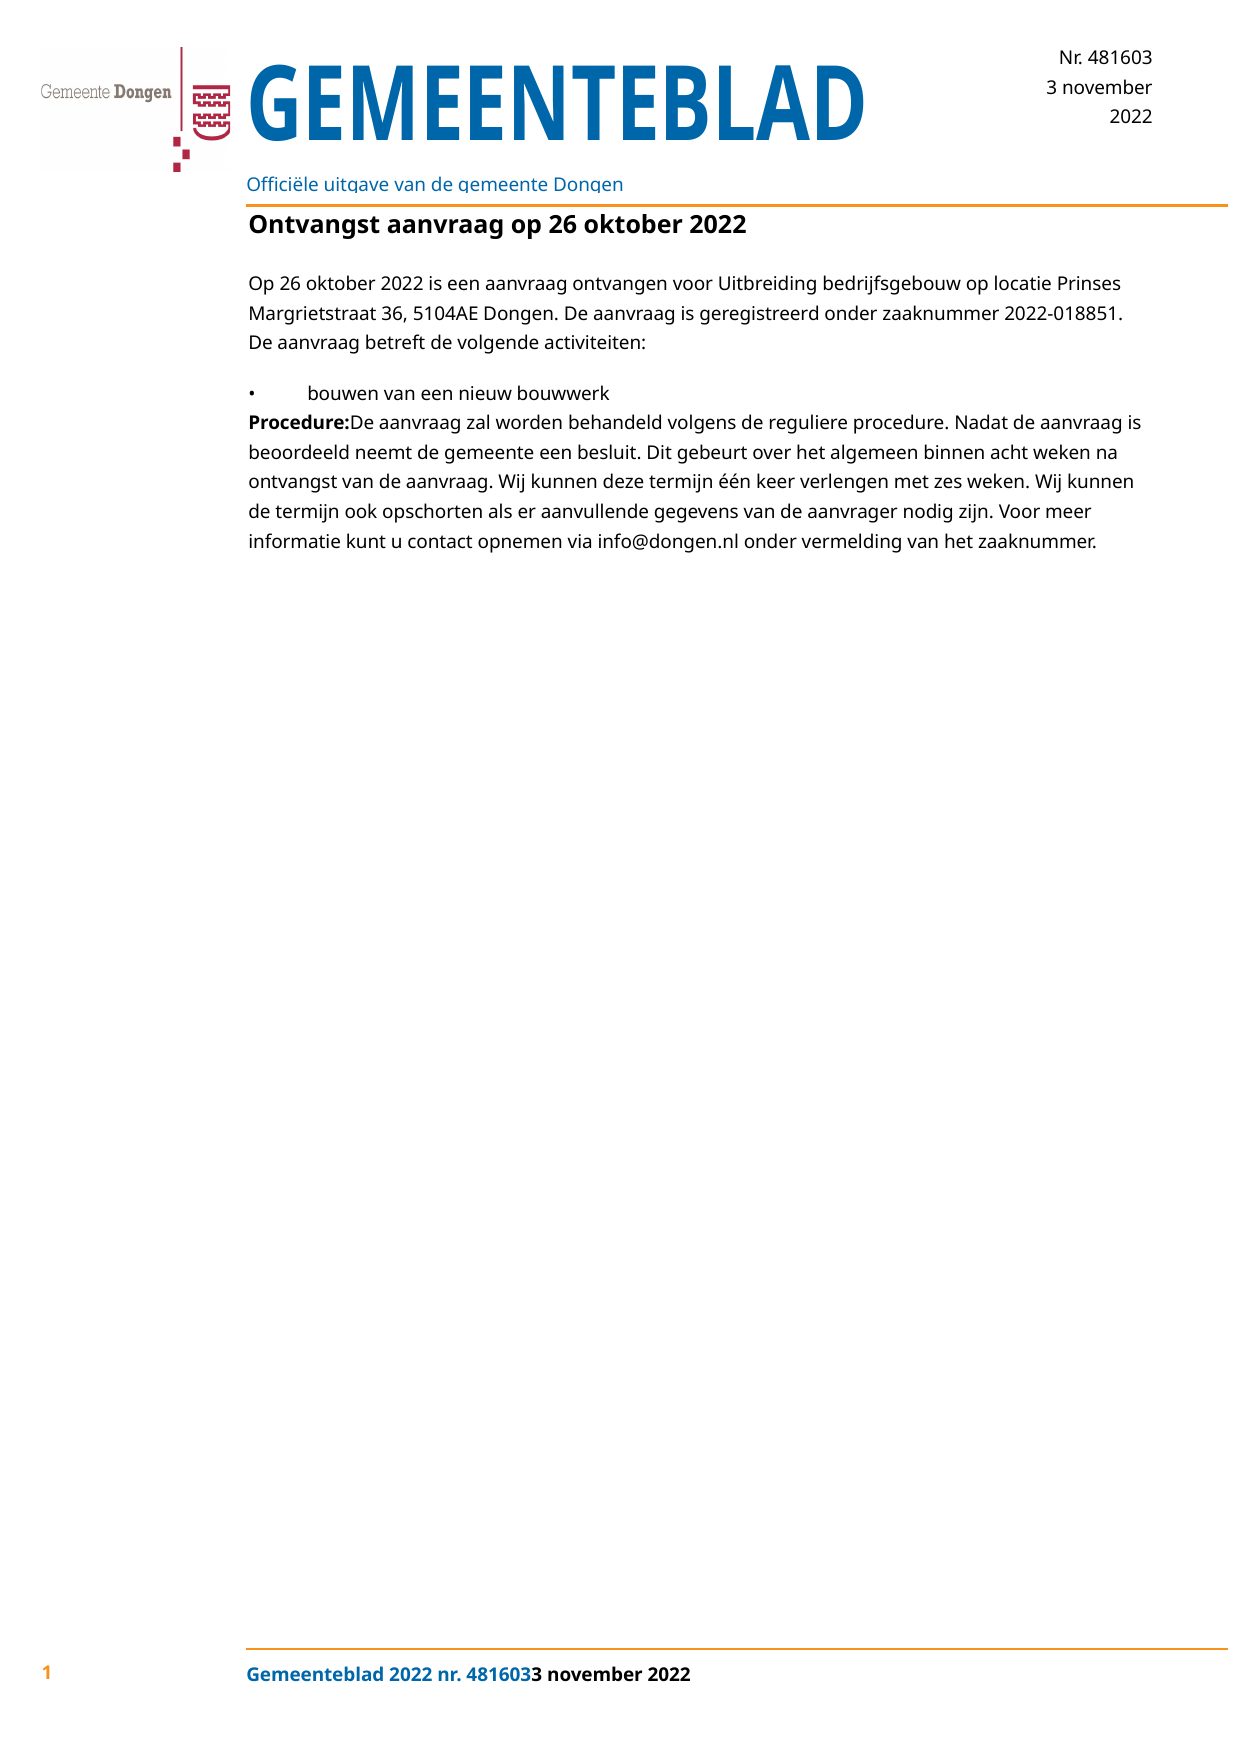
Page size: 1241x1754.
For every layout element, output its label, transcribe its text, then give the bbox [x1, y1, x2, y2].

list bouwen van een nieuw bouwwerk [248, 380, 1152, 406]
picture [41, 47, 231, 172]
text Op 26 oktober 2022 is een aanvraag ontvangen voor Uitbreiding bedrijfsgebouw op locatie Prinses Margrietstraat 36, 5104AE Dongen. De aanvraag is geregistreerd onder zaaknummer 2022-018851. De aanvraag betreft de volgende activiteiten: [248, 270, 1152, 355]
text Ontvangst aanvraag op 26 oktober 2022 [248, 207, 1152, 241]
text Procedure:De aanvraag zal worden behandeld volgens de reguliere procedure. Nadat de aanvraag is beoordeeld neemt de gemeente een besluit. Dit gebeurt over het algemeen binnen acht weken na ontvangst van de aanvraag. Wij kunnen deze termijn één keer verlengen met zes weken. Wij kunnen de termijn ook opschorten als er aanvullende gegevens van de aanvrager nodig zijn. Voor meer informatie kunt u contact opnemen via info@dongen.nl onder vermelding van het zaaknummer. [248, 409, 1152, 553]
